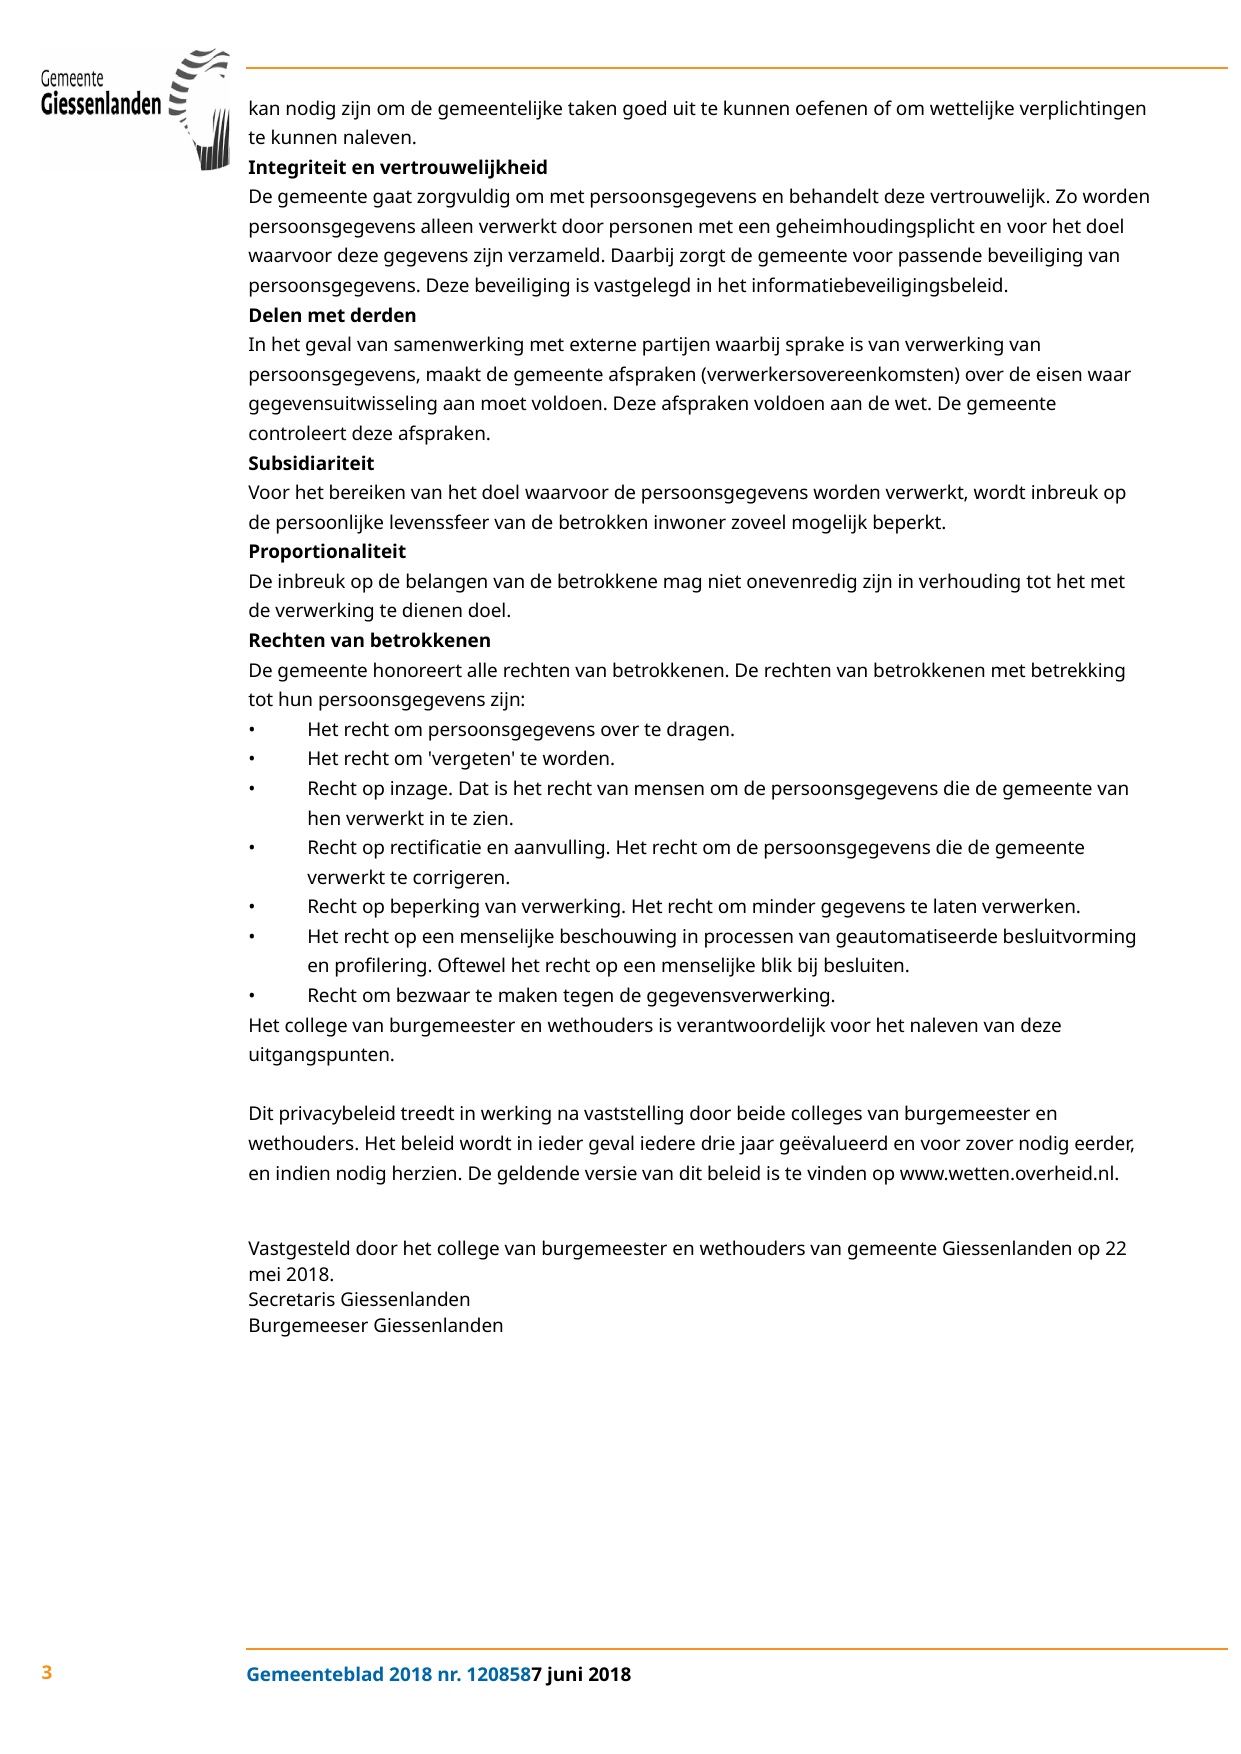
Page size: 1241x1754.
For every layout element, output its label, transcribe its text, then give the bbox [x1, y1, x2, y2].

text De gemeente honoreert alle rechten van betrokkenen. De rechten van betrokkenen met betrekking tot hun persoonsgegevens zijn: [248, 657, 1152, 712]
text Vastgesteld door het college van burgemeester en wethouders van gemeente Giessenlanden op 22 mei 2018. [248, 1235, 1152, 1286]
text Voor het bereiken van het doel waarvoor de persoonsgegevens worden verwerkt, wordt inbreuk op de persoonlijke levenssfeer van de betrokken inwoner zoveel mogelijk beperkt. [248, 479, 1152, 535]
list Het recht op een menselijke beschouwing in processen van geautomatiseerde besluitvorming en profilering. Oftewel het recht op een menselijke blik bij besluiten. [248, 923, 1152, 978]
text De gemeente gaat zorgvuldig om met persoonsgegevens en behandelt deze vertrouwelijk. Zo worden persoonsgegevens alleen verwerkt door personen met een geheimhoudingsplicht en voor het doel waarvoor deze gegevens zijn verzameld. Daarbij zorgt de gemeente voor passende beveiliging van persoonsgegevens. Deze beveiliging is vastgelegd in het informatiebeveiligingsbeleid. [248, 183, 1152, 298]
text In het geval van samenwerking met externe partijen waarbij sprake is van verwerking van persoonsgegevens, maakt de gemeente afspraken (verwerkersovereenkomsten) over de eisen waar gegevensuitwisseling aan moet voldoen. Deze afspraken voldoen aan de wet. De gemeente controleert deze afspraken. [248, 331, 1152, 446]
text Secretaris Giessenlanden [248, 1286, 1152, 1312]
text Het college van burgemeester en wethouders is verantwoordelijk voor het naleven van deze uitgangspunten. [248, 1012, 1152, 1067]
list Recht om bezwaar te maken tegen de gegevensverwerking. [248, 982, 1152, 1008]
text Dit privacybeleid treedt in werking na vaststelling door beide colleges van burgemeester en wethouders. Het beleid wordt in ieder geval iedere drie jaar geëvalueerd en voor zover nodig eerder, en indien nodig herzien. De geldende versie van dit beleid is te vinden op www.wetten.overheid.nl. [248, 1101, 1152, 1186]
list Recht op inzage. Dat is het recht van mensen om de persoonsgegevens die de gemeente van hen verwerkt in te zien. [248, 775, 1152, 831]
list Het recht om persoonsgegevens over te dragen. [248, 716, 1152, 742]
list Recht op rectificatie en aanvulling. Het recht om de persoonsgegevens die de gemeente verwerkt te corrigeren. [248, 834, 1152, 890]
text kan nodig zijn om de gemeentelijke taken goed uit te kunnen oefenen of om wettelijke verplichtingen te kunnen naleven. [248, 95, 1152, 150]
text Rechten van betrokkenen [248, 627, 1152, 653]
text De inbreuk op de belangen van de betrokkene mag niet onevenredig zijn in verhouding tot het met de verwerking te dienen doel. [248, 568, 1152, 623]
text Integriteit en vertrouwelijkheid [248, 154, 1152, 180]
list Het recht om 'vergeten' te worden. [248, 746, 1152, 771]
text Subsidiariteit [248, 450, 1152, 476]
text Proportionaliteit [248, 538, 1152, 564]
text Delen met derden [248, 302, 1152, 328]
picture [41, 47, 231, 172]
list Recht op beperking van verwerking. Het recht om minder gegevens te laten verwerken. [248, 893, 1152, 919]
text Burgemeeser Giessenlanden [248, 1312, 1152, 1338]
